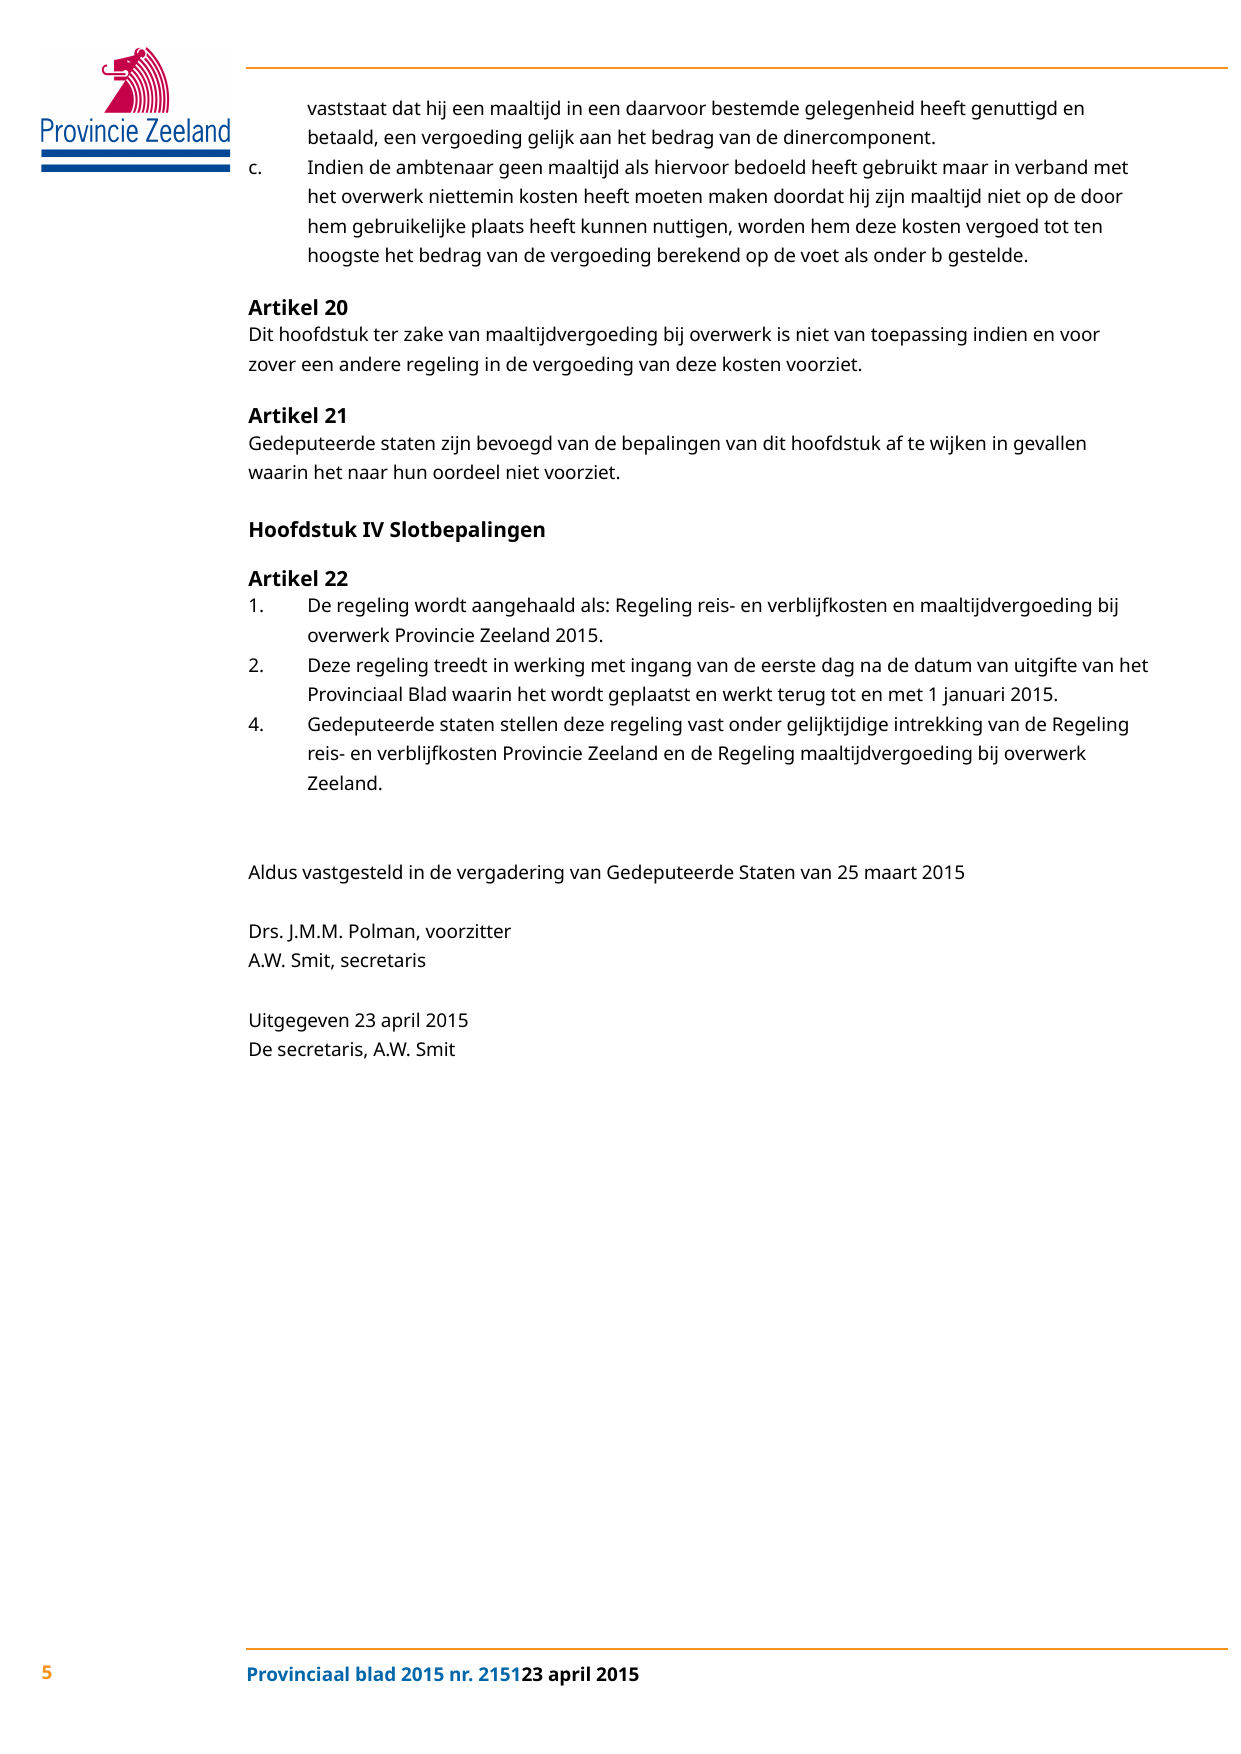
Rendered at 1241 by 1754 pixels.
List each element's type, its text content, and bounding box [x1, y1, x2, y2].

text Dit hoofdstuk ter zake van maaltijdvergoeding bij overwerk is niet van toepassing indien en voor zover een andere regeling in de vergoeding van deze kosten voorziet. [248, 322, 1152, 377]
text Artikel 21 [248, 402, 1152, 430]
list De regeling wordt aangehaald als: Regeling reis- en verblijfkosten en maaltijdvergoeding bij overwerk Provincie Zeeland 2015. [248, 593, 1152, 648]
text Artikel 22 [248, 564, 1152, 593]
text Drs. J.M.M. Polman, voorzitter [248, 918, 1152, 944]
text Uitgegeven 23 april 2015 [248, 1007, 1152, 1032]
list vaststaat dat hij een maaltijd in een daarvoor bestemde gelegenheid heeft genuttigd en betaald, een vergoeding gelijk aan het bedrag van de dinercomponent. [248, 95, 1152, 150]
text De secretaris, A.W. Smit [248, 1036, 1152, 1062]
list Gedeputeerde staten stellen deze regeling vast onder gelijktijdige intrekking van de Regeling reis- en verblijfkosten Provincie Zeeland en de Regeling maaltijdvergoeding bij overwerk Zeeland. [248, 711, 1152, 796]
list Deze regeling treedt in werking met ingang van de eerste dag na de datum van uitgifte van het Provinciaal Blad waarin het wordt geplaatst en werkt terug tot en met 1 januari 2015. [248, 652, 1152, 707]
picture [41, 47, 231, 172]
text Aldus vastgesteld in de vergadering van Gedeputeerde Staten van 25 maart 2015 [248, 859, 1152, 884]
text Gedeputeerde staten zijn bevoegd van de bepalingen van dit hoofdstuk af te wijken in gevallen waarin het naar hun oordeel niet voorziet. [248, 430, 1152, 485]
text A.W. Smit, secretaris [248, 948, 1152, 973]
text Artikel 20 [248, 293, 1152, 322]
list Indien de ambtenaar geen maaltijd als hiervoor bedoeld heeft gebruikt maar in verband met het overwerk niettemin kosten heeft moeten maken doordat hij zijn maaltijd niet op de door hem gebruikelijke plaats heeft kunnen nuttigen, worden hem deze kosten vergoed tot ten hoogste het bedrag van de vergoeding berekend op de voet als onder b gestelde. [248, 154, 1152, 268]
text Hoofdstuk IV Slotbepalingen [248, 515, 1152, 543]
